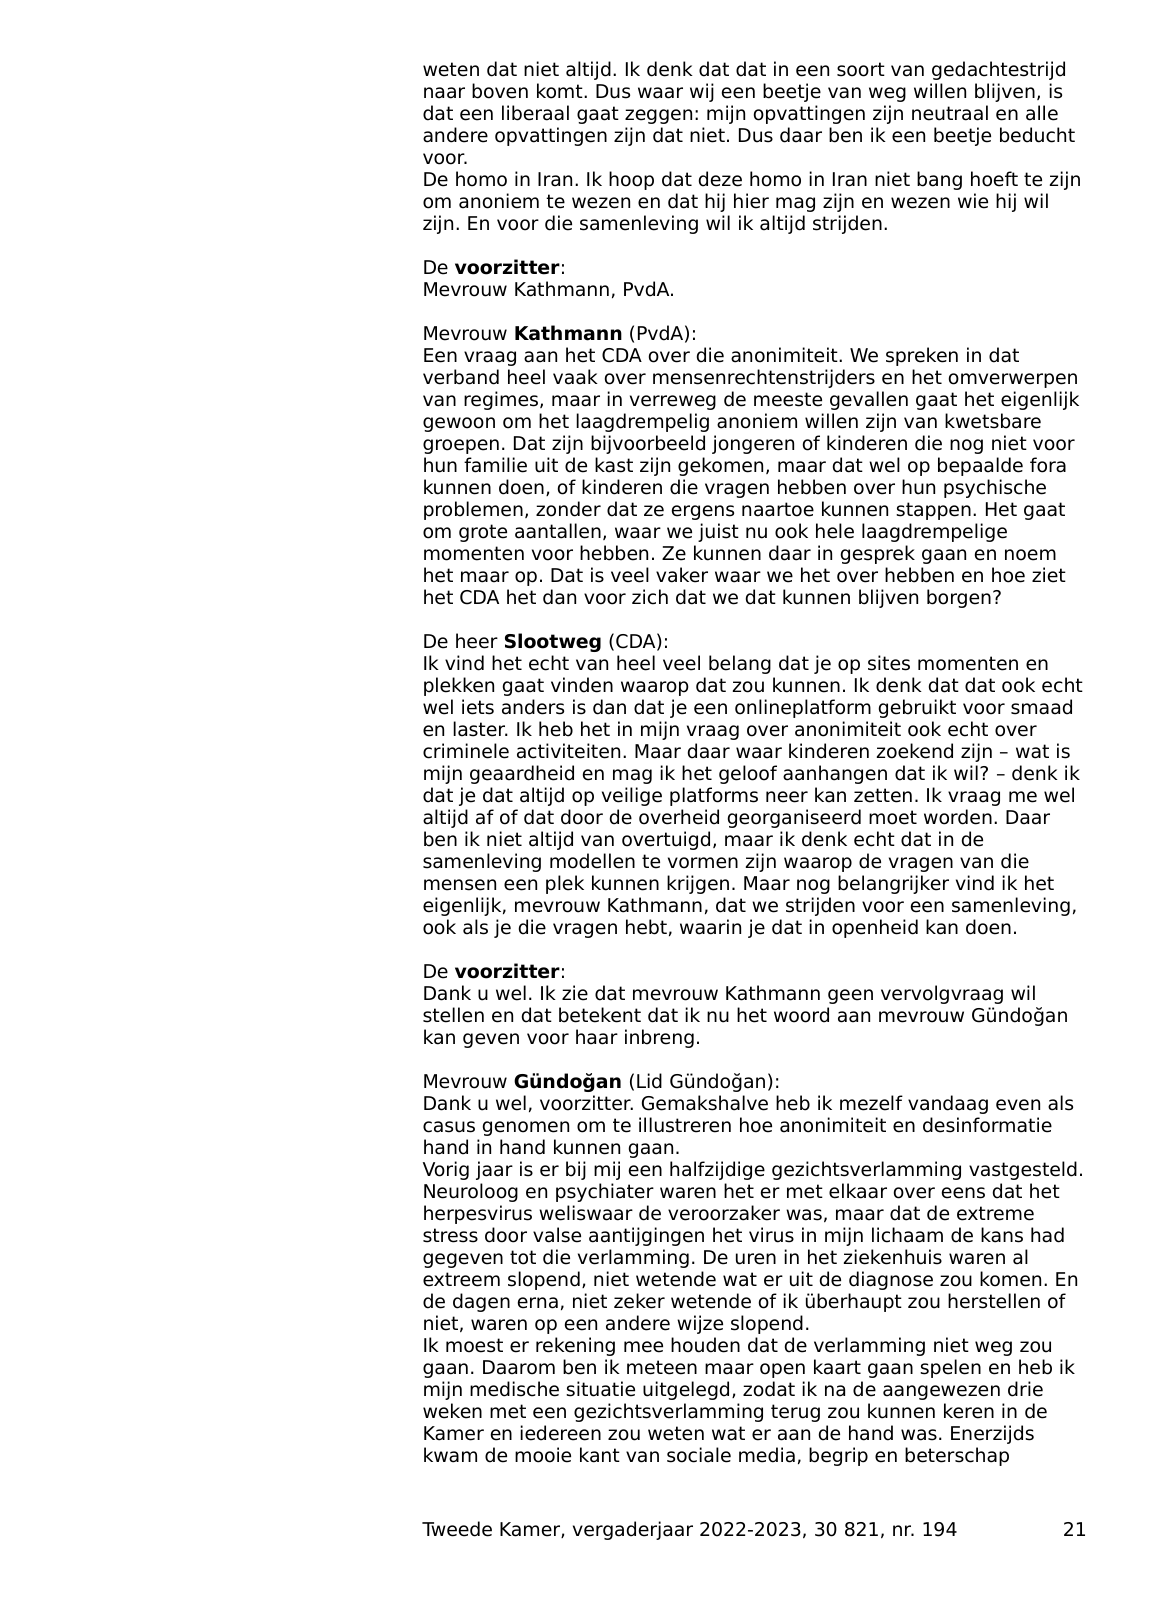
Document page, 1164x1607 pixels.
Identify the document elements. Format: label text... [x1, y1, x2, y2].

text Dank u wel. Ik zie dat mevrouw Kathmann geen vervolgvraag wil stellen en dat betekent dat ik nu het woord aan mevrouw Gündoğan kan geven voor haar inbreng. [422, 983, 1087, 1049]
text Ik vind het echt van heel veel belang dat je op sites momenten en plekken gaat vinden waarop dat zou kunnen. Ik denk dat dat ook echt wel iets anders is dan dat je een onlineplatform gebruikt voor smaad en laster. Ik heb het in mijn vraag over anonimiteit ook echt over criminele activiteiten. Maar daar waar kinderen zoekend zijn – wat is mijn geaardheid en mag ik het geloof aanhangen dat ik wil? – denk ik dat je dat altijd op veilige platforms neer kan zetten. Ik vraag me wel altijd af of dat door de overheid georganiseerd moet worden. Daar ben ik niet altijd van overtuigd, maar ik denk echt dat in de samenleving modellen te vormen zijn waarop de vragen van die mensen een plek kunnen krijgen. Maar nog belangrijker vind ik het eigenlijk, mevrouw Kathmann, dat we strijden voor een samenleving, ook als je die vragen hebt, waarin je dat in openheid kan doen. [422, 653, 1087, 939]
text Mevrouw Kathmann, PvdA. [422, 279, 1087, 301]
text De heer Slootweg (CDA): [422, 631, 1087, 653]
text Mevrouw Gündoğan (Lid Gündoğan): [422, 1071, 1087, 1093]
text Dank u wel, voorzitter. Gemakshalve heb ik mezelf vandaag even als casus genomen om te illustreren hoe anonimiteit en desinformatie hand in hand kunnen gaan. [422, 1093, 1087, 1159]
text weten dat niet altijd. Ik denk dat dat in een soort van gedachtestrijd naar boven komt. Dus waar wij een beetje van weg willen blijven, is dat een liberaal gaat zeggen: mijn opvattingen zijn neutraal en alle andere opvattingen zijn dat niet. Dus daar ben ik een beetje beducht voor. [422, 59, 1087, 169]
text Ik moest er rekening mee houden dat de verlamming niet weg zou gaan. Daarom ben ik meteen maar open kaart gaan spelen en heb ik mijn medische situatie uitgelegd, zodat ik na de aangewezen drie weken met een gezichtsverlamming terug zou kunnen keren in de Kamer en iedereen zou weten wat er aan de hand was. Enerzijds kwam de mooie kant van sociale media, begrip en beterschap [422, 1335, 1087, 1467]
text De voorzitter: [422, 257, 1087, 279]
text De voorzitter: [422, 961, 1087, 983]
text Vorig jaar is er bij mij een halfzijdige gezichtsverlamming vastgesteld. Neuroloog en psychiater waren het er met elkaar over eens dat het herpesvirus weliswaar de veroorzaker was, maar dat de extreme stress door valse aantijgingen het virus in mijn lichaam de kans had gegeven tot die verlamming. De uren in het ziekenhuis waren al extreem slopend, niet wetende wat er uit de diagnose zou komen. En de dagen erna, niet zeker wetende of ik überhaupt zou herstellen of niet, waren op een andere wijze slopend. [422, 1159, 1087, 1335]
text Een vraag aan het CDA over die anonimiteit. We spreken in dat verband heel vaak over mensenrechtenstrijders en het omverwerpen van regimes, maar in verreweg de meeste gevallen gaat het eigenlijk gewoon om het laagdrempelig anoniem willen zijn van kwetsbare groepen. Dat zijn bijvoorbeeld jongeren of kinderen die nog niet voor hun familie uit de kast zijn gekomen, maar dat wel op bepaalde fora kunnen doen, of kinderen die vragen hebben over hun psychische problemen, zonder dat ze ergens naartoe kunnen stappen. Het gaat om grote aantallen, waar we juist nu ook hele laagdrempelige momenten voor hebben. Ze kunnen daar in gesprek gaan en noem het maar op. Dat is veel vaker waar we het over hebben en hoe ziet het CDA het dan voor zich dat we dat kunnen blijven borgen? [422, 345, 1087, 609]
text De homo in Iran. Ik hoop dat deze homo in Iran niet bang hoeft te zijn om anoniem te wezen en dat hij hier mag zijn en wezen wie hij wil zijn. En voor die samenleving wil ik altijd strijden. [422, 169, 1087, 235]
text Mevrouw Kathmann (PvdA): [422, 323, 1087, 345]
